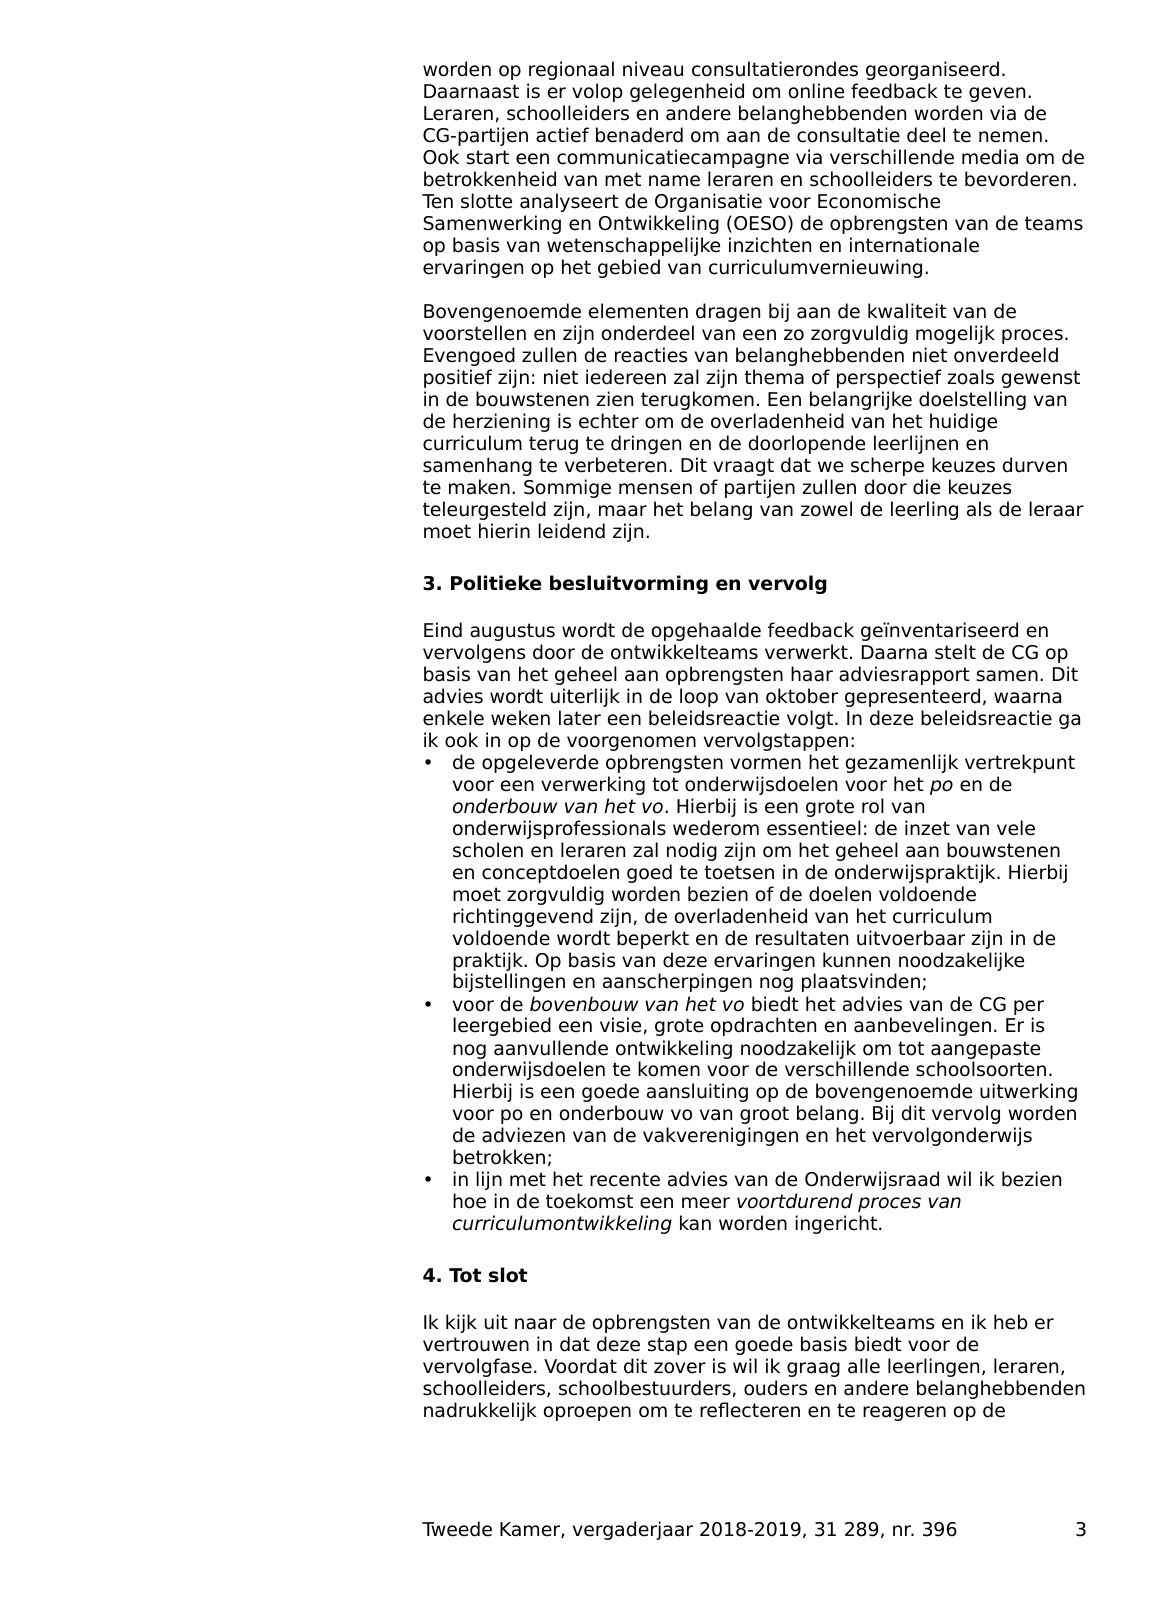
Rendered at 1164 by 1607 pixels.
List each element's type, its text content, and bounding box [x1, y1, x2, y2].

text • voor de bovenbouw van het vo biedt het advies van de CG per leergebied een visie, grote opdrachten en aanbevelingen. Er is nog aanvullende ontwikkeling noodzakelijk om tot aangepaste onderwijsdoelen te komen voor de verschillende schoolsoorten. Hierbij is een goede aansluiting op de bovengenoemde uitwerking voor po en onderbouw vo van groot belang. Bij dit vervolg worden de adviezen van de vakverenigingen en het vervolgonderwijs betrokken; [422, 993, 1087, 1169]
text Eind augustus wordt de opgehaalde feedback geïnventariseerd en vervolgens door de ontwikkelteams verwerkt. Daarna stelt de CG op basis van het geheel aan opbrengsten haar adviesrapport samen. Dit advies wordt uiterlijk in de loop van oktober gepresenteerd, waarna enkele weken later een beleidsreactie volgt. In deze beleidsreactie ga ik ook in op de voorgenomen vervolgstappen: [422, 620, 1087, 752]
text Bovengenoemde elementen dragen bij aan de kwaliteit van de voorstellen en zijn onderdeel van een zo zorgvuldig mogelijk proces. Evengoed zullen de reacties van belanghebbenden niet onverdeeld positief zijn: niet iedereen zal zijn thema of perspectief zoals gewenst in de bouwstenen zien terugkomen. Een belangrijke doelstelling van de herziening is echter om de overladenheid van het huidige curriculum terug te dringen en de doorlopende leerlijnen en samenhang te verbeteren. Dit vraagt dat we scherpe keuzes durven te maken. Sommige mensen of partijen zullen door die keuzes teleurgesteld zijn, maar het belang van zowel de leerling als de leraar moet hierin leidend zijn. [422, 301, 1087, 543]
subtitle 4. Tot slot [422, 1265, 1087, 1287]
text Ik kijk uit naar de opbrengsten van de ontwikkelteams en ik heb er vertrouwen in dat deze stap een goede basis biedt voor de vervolgfase. Voordat dit zover is wil ik graag alle leerlingen, leraren, schoolleiders, schoolbestuurders, ouders en andere belanghebbenden nadrukkelijk oproepen om te reflecteren en te reageren op de [422, 1312, 1087, 1422]
text worden op regionaal niveau consultatierondes georganiseerd. Daarnaast is er volop gelegenheid om online feedback te geven. Leraren, schoolleiders en andere belanghebbenden worden via de CG-partijen actief benaderd om aan de consultatie deel te nemen. Ook start een communicatiecampagne via verschillende media om de betrokkenheid van met name leraren en schoolleiders te bevorderen. Ten slotte analyseert de Organisatie voor Economische Samenwerking en Ontwikkeling (OESO) de opbrengsten van de teams op basis van wetenschappelijke inzichten en internationale ervaringen op het gebied van curriculumvernieuwing. [422, 59, 1087, 279]
text • in lijn met het recente advies van de Onderwijsraad wil ik bezien hoe in de toekomst een meer voortdurend proces van curriculumontwikkeling kan worden ingericht. [422, 1169, 1087, 1235]
text • de opgeleverde opbrengsten vormen het gezamenlijk vertrekpunt voor een verwerking tot onderwijsdoelen voor het po en de onderbouw van het vo. Hierbij is een grote rol van onderwijsprofessionals wederom essentieel: de inzet van vele scholen en leraren zal nodig zijn om het geheel aan bouwstenen en conceptdoelen goed te toetsen in de onderwijspraktijk. Hierbij moet zorgvuldig worden bezien of de doelen voldoende richtinggevend zijn, de overladenheid van het curriculum voldoende wordt beperkt en de resultaten uitvoerbaar zijn in de praktijk. Op basis van deze ervaringen kunnen noodzakelijke bijstellingen en aanscherpingen nog plaatsvinden; [422, 752, 1087, 993]
subtitle 3. Politieke besluitvorming en vervolg [422, 573, 1087, 595]
